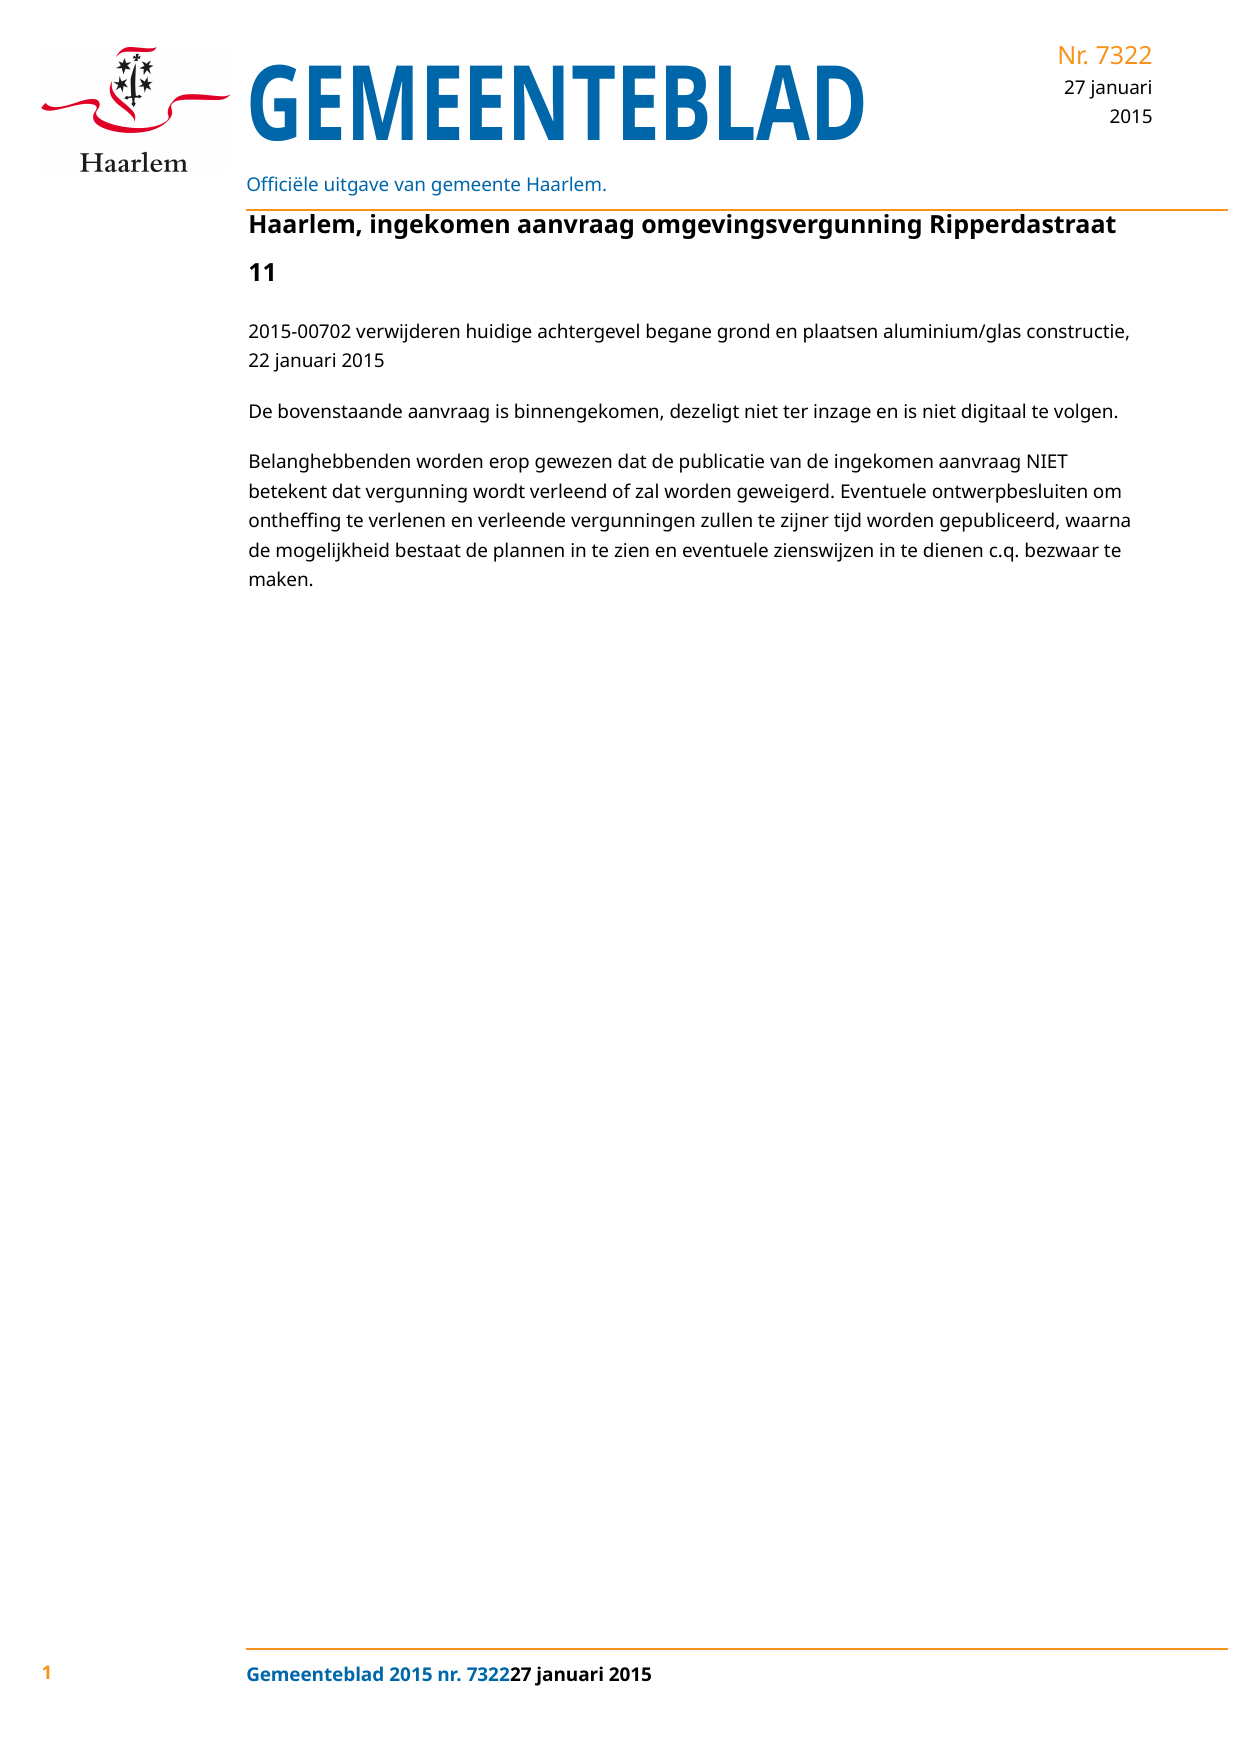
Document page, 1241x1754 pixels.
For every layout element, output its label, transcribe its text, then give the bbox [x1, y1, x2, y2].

picture [41, 47, 231, 172]
text De bovenstaande aanvraag is binnengekomen, dezeligt niet ter inzage en is niet digitaal te volgen. [248, 398, 1152, 424]
text Haarlem, ingekomen aanvraag omgevingsvergunning Ripperdastraat 11 [248, 211, 1152, 288]
text 2015-00702 verwijderen huidige achtergevel begane grond en plaatsen aluminium/glas constructie, 22 januari 2015 [248, 318, 1152, 373]
text Belanghebbenden worden erop gewezen dat de publicatie van de ingekomen aanvraag NIET betekent dat vergunning wordt verleend of zal worden geweigerd. Eventuele ontwerpbesluiten om ontheffing te verlenen en verleende vergunningen zullen te zijner tijd worden gepubliceerd, waarna de mogelijkheid bestaat de plannen in te zien en eventuele zienswijzen in te dienen c.q. bezwaar te maken. [248, 448, 1152, 592]
